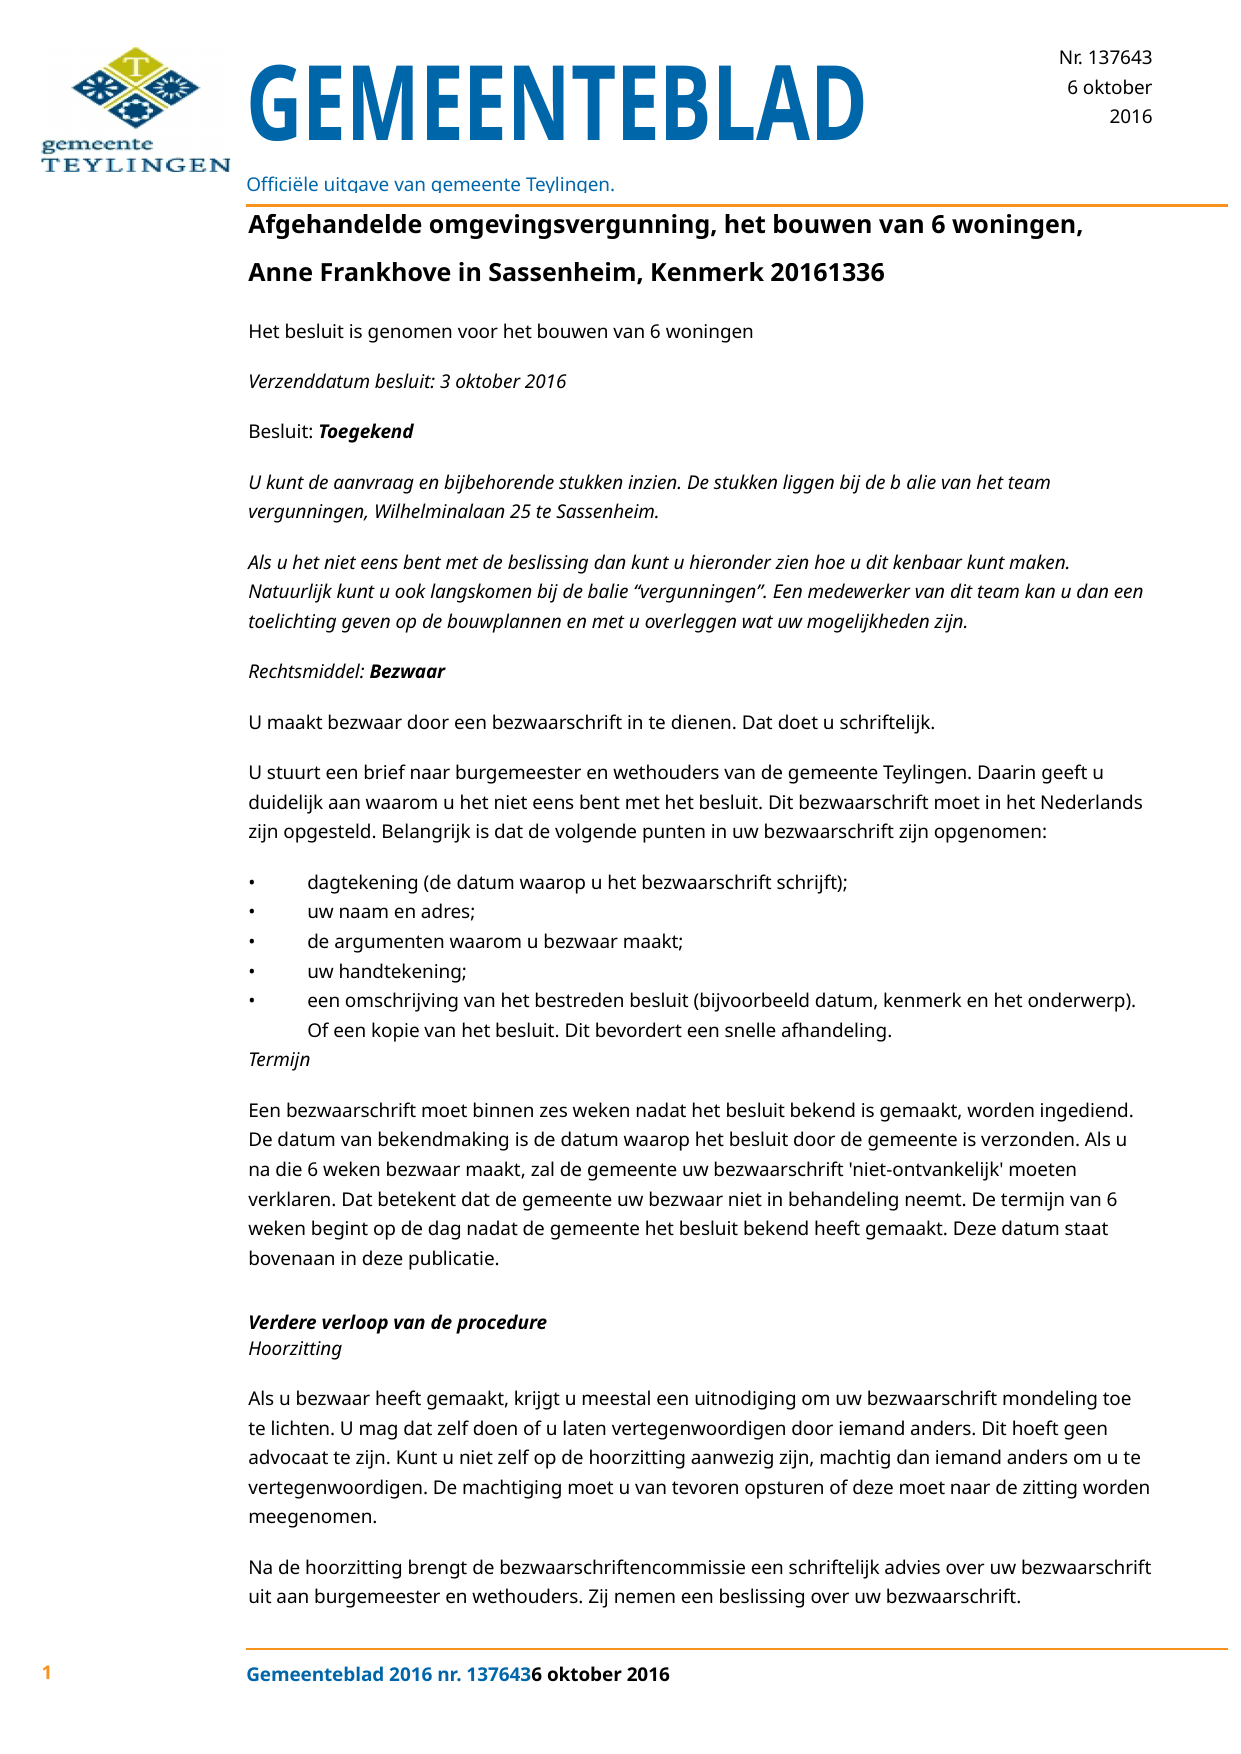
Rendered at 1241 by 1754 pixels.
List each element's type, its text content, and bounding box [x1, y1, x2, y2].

list dagtekening (de datum waarop u het bezwaarschrift schrijft); [248, 869, 1152, 895]
text U kunt de aanvraag en bijbehorende stukken inzien. De stukken liggen bij de b alie van het team vergunningen, Wilhelminalaan 25 te Sassenheim. [248, 469, 1152, 524]
text U stuurt een brief naar burgemeester en wethouders van de gemeente Teylingen. Daarin geeft u duidelijk aan waarom u het niet eens bent met het besluit. Dit bezwaarschrift moet in het Nederlands zijn opgesteld. Belangrijk is dat de volgende punten in uw bezwaarschrift zijn opgenomen: [248, 759, 1152, 844]
text Hoorzitting [248, 1335, 1152, 1360]
list uw naam en adres; [248, 899, 1152, 924]
text Verzenddatum besluit: 3 oktober 2016 [248, 368, 1152, 394]
text Het besluit is genomen voor het bouwen van 6 woningen [248, 318, 1152, 344]
text Verdere verloop van de procedure [248, 1309, 1152, 1335]
text Rechtsmiddel: Bezwaar [248, 659, 1152, 684]
text Als u het niet eens bent met de beslissing dan kunt u hieronder zien hoe u dit kenbaar kunt maken. Natuurlijk kunt u ook langskomen bij de balie “vergunningen”. Een medewerker van dit team kan u dan een toelichting geven op de bouwplannen en met u overleggen wat uw mogelijkheden zijn. [248, 549, 1152, 634]
text Afgehandelde omgevingsvergunning, het bouwen van 6 woningen, Anne Frankhove in Sassenheim, Kenmerk 20161336 [248, 207, 1152, 288]
text Termijn [248, 1047, 1152, 1072]
list uw handtekening; [248, 958, 1152, 984]
list de argumenten waarom u bezwaar maakt; [248, 928, 1152, 954]
list een omschrijving van het bestreden besluit (bijvoorbeeld datum, kenmerk en het onderwerp). Of een kopie van het besluit. Dit bevordert een snelle afhandeling. [248, 987, 1152, 1043]
text Na de hoorzitting brengt de bezwaarschriftencommissie een schriftelijk advies over uw bezwaarschrift uit aan burgemeester en wethouders. Zij nemen een beslissing over uw bezwaarschrift. [248, 1554, 1152, 1609]
text U maakt bezwaar door een bezwaarschrift in te dienen. Dat doet u schriftelijk. [248, 709, 1152, 735]
picture [41, 47, 231, 172]
text Als u bezwaar heeft gemaakt, krijgt u meestal een uitnodiging om uw bezwaarschrift mondeling toe te lichten. U mag dat zelf doen of u laten vertegenwoordigen door iemand anders. Dit hoeft geen advocaat te zijn. Kunt u niet zelf op de hoorzitting aanwezig zijn, machtig dan iemand anders om u te vertegenwoordigen. De machtiging moet u van tevoren opsturen of deze moet naar de zitting worden meegenomen. [248, 1385, 1152, 1529]
text Besluit: Toegekend [248, 419, 1152, 444]
text Een bezwaarschrift moet binnen zes weken nadat het besluit bekend is gemaakt, worden ingediend. De datum van bekendmaking is de datum waarop het besluit door de gemeente is verzonden. Als u na die 6 weken bezwaar maakt, zal de gemeente uw bezwaarschrift 'niet-ontvankelijk' moeten verklaren. Dat betekent dat de gemeente uw bezwaar niet in behandeling neemt. De termijn van 6 weken begint op de dag nadat de gemeente het besluit bekend heeft gemaakt. Deze datum staat bovenaan in deze publicatie. [248, 1097, 1152, 1271]
